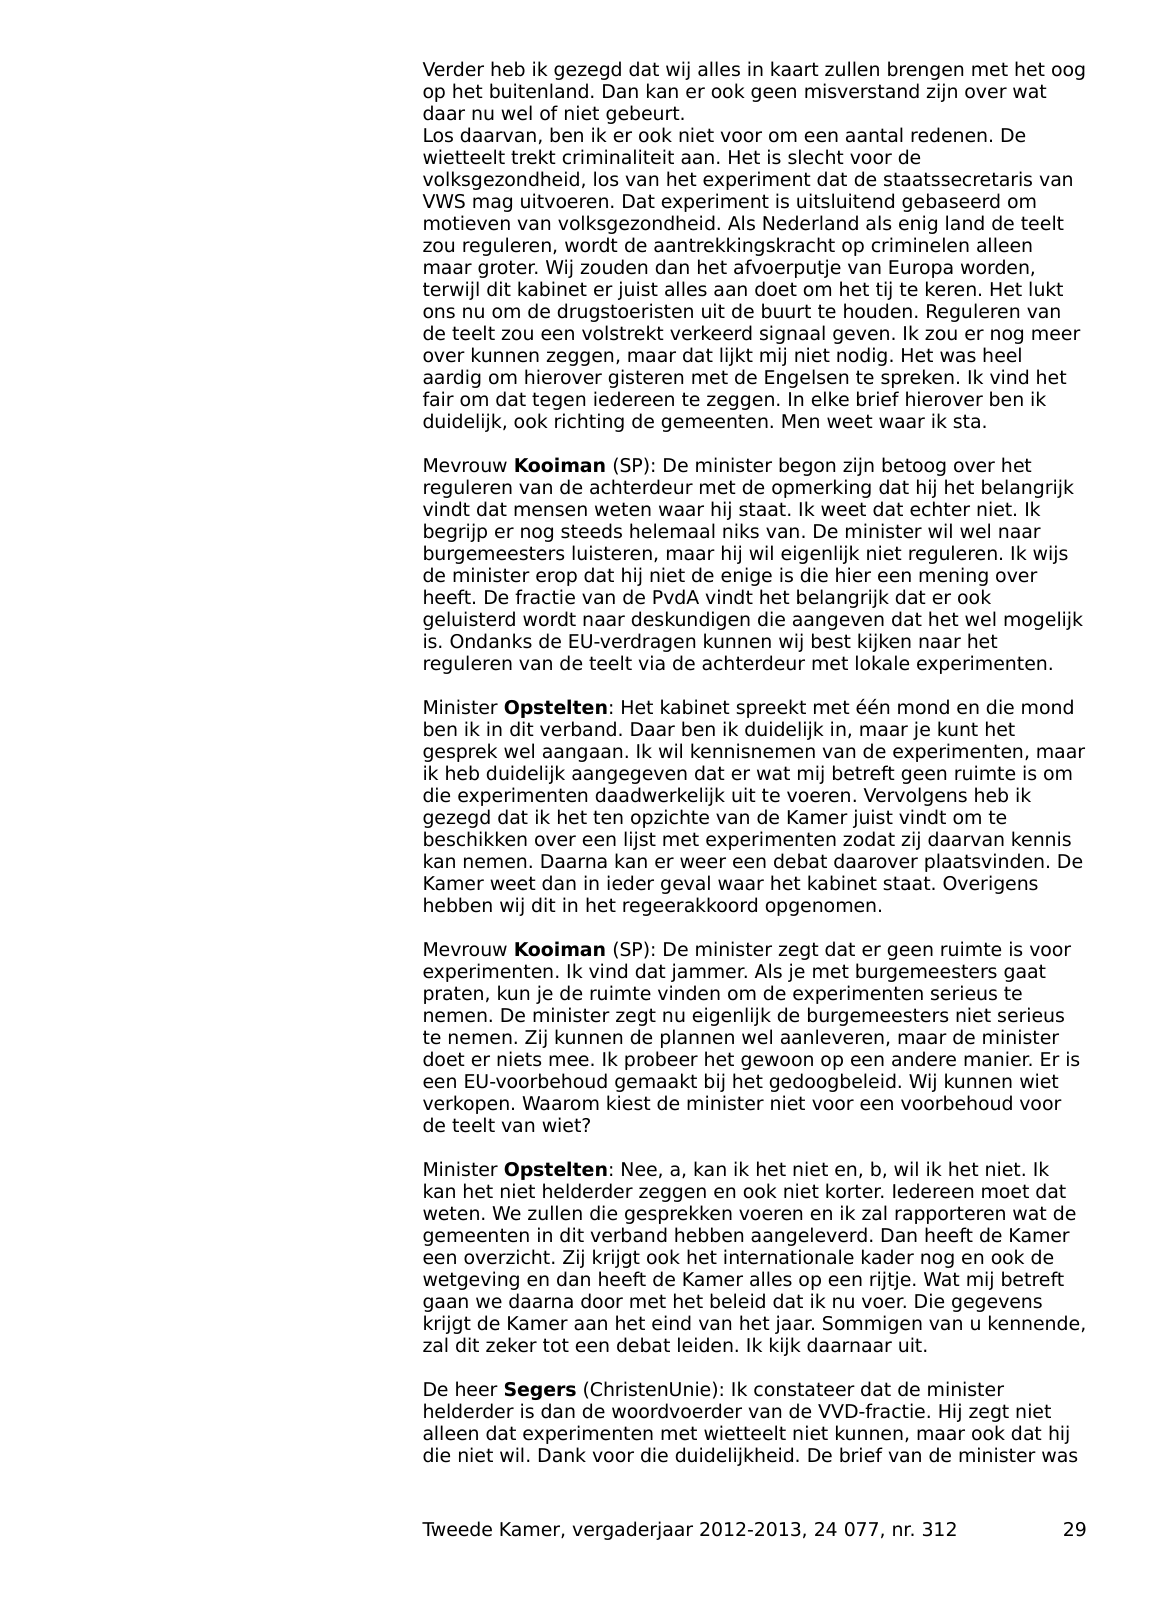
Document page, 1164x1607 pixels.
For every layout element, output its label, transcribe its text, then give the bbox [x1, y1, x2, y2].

text Los daarvan, ben ik er ook niet voor om een aantal redenen. De wietteelt trekt criminaliteit aan. Het is slecht voor de volksgezondheid, los van het experiment dat de staatssecretaris van VWS mag uitvoeren. Dat experiment is uitsluitend gebaseerd om motieven van volksgezondheid. Als Nederland als enig land de teelt zou reguleren, wordt de aantrekkingskracht op criminelen alleen maar groter. Wij zouden dan het afvoerputje van Europa worden, terwijl dit kabinet er juist alles aan doet om het tij te keren. Het lukt ons nu om de drugstoeristen uit de buurt te houden. Reguleren van de teelt zou een volstrekt verkeerd signaal geven. Ik zou er nog meer over kunnen zeggen, maar dat lijkt mij niet nodig. Het was heel aardig om hierover gisteren met de Engelsen te spreken. Ik vind het fair om dat tegen iedereen te zeggen. In elke brief hierover ben ik duidelijk, ook richting de gemeenten. Men weet waar ik sta. [422, 125, 1087, 433]
text Minister Opstelten: Het kabinet spreekt met één mond en die mond ben ik in dit verband. Daar ben ik duidelijk in, maar je kunt het gesprek wel aangaan. Ik wil kennisnemen van de experimenten, maar ik heb duidelijk aangegeven dat er wat mij betreft geen ruimte is om die experimenten daadwerkelijk uit te voeren. Vervolgens heb ik gezegd dat ik het ten opzichte van de Kamer juist vindt om te beschikken over een lijst met experimenten zodat zij daarvan kennis kan nemen. Daarna kan er weer een debat daarover plaatsvinden. De Kamer weet dan in ieder geval waar het kabinet staat. Overigens hebben wij dit in het regeerakkoord opgenomen. [422, 697, 1087, 917]
text Minister Opstelten: Nee, a, kan ik het niet en, b, wil ik het niet. Ik kan het niet helderder zeggen en ook niet korter. Iedereen moet dat weten. We zullen die gesprekken voeren en ik zal rapporteren wat de gemeenten in dit verband hebben aangeleverd. Dan heeft de Kamer een overzicht. Zij krijgt ook het internationale kader nog en ook de wetgeving en dan heeft de Kamer alles op een rijtje. Wat mij betreft gaan we daarna door met het beleid dat ik nu voer. Die gegevens krijgt de Kamer aan het eind van het jaar. Sommigen van u kennende, zal dit zeker tot een debat leiden. Ik kijk daarnaar uit. [422, 1159, 1087, 1357]
text Mevrouw Kooiman (SP): De minister zegt dat er geen ruimte is voor experimenten. Ik vind dat jammer. Als je met burgemeesters gaat praten, kun je de ruimte vinden om de experimenten serieus te nemen. De minister zegt nu eigenlijk de burgemeesters niet serieus te nemen. Zij kunnen de plannen wel aanleveren, maar de minister doet er niets mee. Ik probeer het gewoon op een andere manier. Er is een EU-voorbehoud gemaakt bij het gedoogbeleid. Wij kunnen wiet verkopen. Waarom kiest de minister niet voor een voorbehoud voor de teelt van wiet? [422, 939, 1087, 1137]
text De heer Segers (ChristenUnie): Ik constateer dat de minister helderder is dan de woordvoerder van de VVD-fractie. Hij zegt niet alleen dat experimenten met wietteelt niet kunnen, maar ook dat hij die niet wil. Dank voor die duidelijkheid. De brief van de minister was [422, 1379, 1087, 1467]
text Verder heb ik gezegd dat wij alles in kaart zullen brengen met het oog op het buitenland. Dan kan er ook geen misverstand zijn over wat daar nu wel of niet gebeurt. [422, 59, 1087, 125]
text Mevrouw Kooiman (SP): De minister begon zijn betoog over het reguleren van de achterdeur met de opmerking dat hij het belangrijk vindt dat mensen weten waar hij staat. Ik weet dat echter niet. Ik begrijp er nog steeds helemaal niks van. De minister wil wel naar burgemeesters luisteren, maar hij wil eigenlijk niet reguleren. Ik wijs de minister erop dat hij niet de enige is die hier een mening over heeft. De fractie van de PvdA vindt het belangrijk dat er ook geluisterd wordt naar deskundigen die aangeven dat het wel mogelijk is. Ondanks de EU-verdragen kunnen wij best kijken naar het reguleren van de teelt via de achterdeur met lokale experimenten. [422, 455, 1087, 675]
